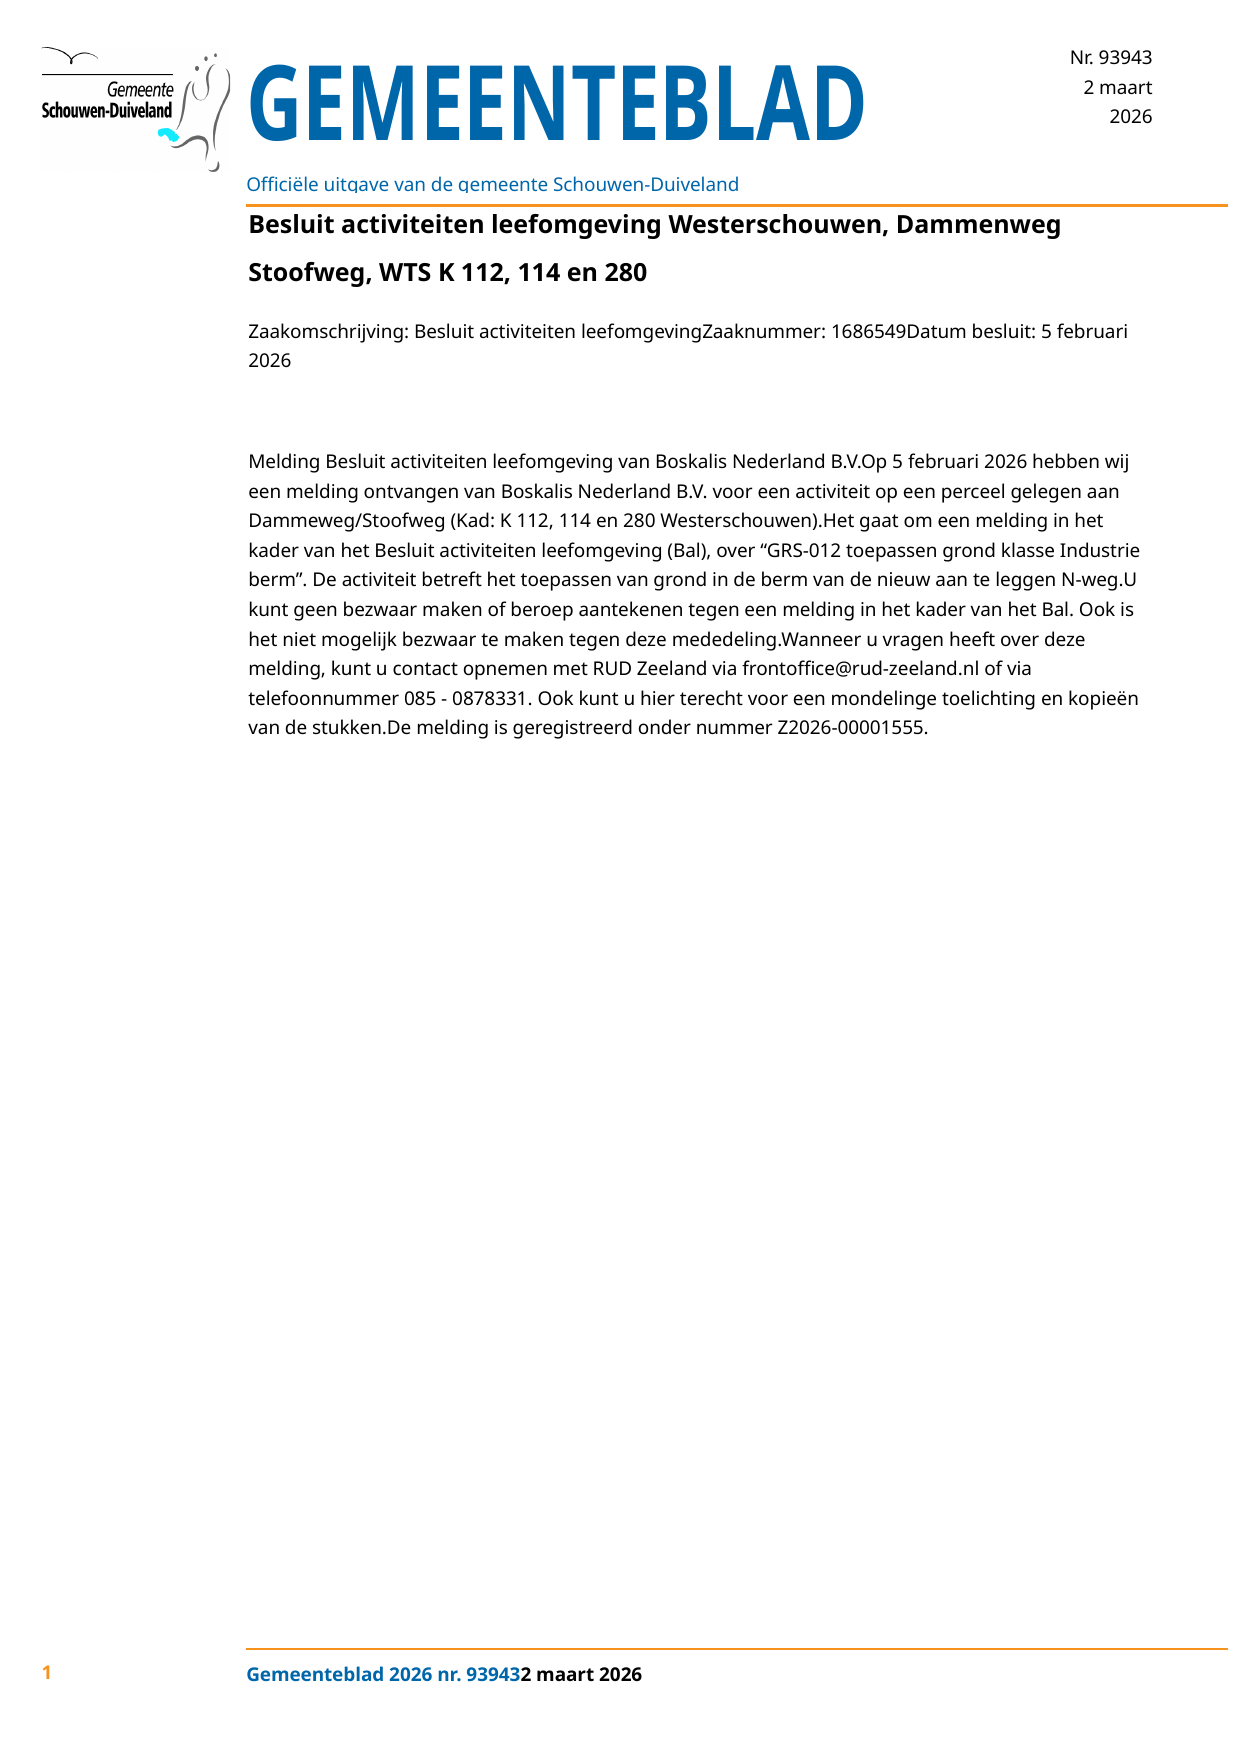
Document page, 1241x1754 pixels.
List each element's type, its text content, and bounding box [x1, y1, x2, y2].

text Melding Besluit activiteiten leefomgeving van Boskalis Nederland B.V.Op 5 februari 2026 hebben wij een melding ontvangen van Boskalis Nederland B.V. voor een activiteit op een perceel gelegen aan Dammeweg/Stoofweg (Kad: K 112, 114 en 280 Westerschouwen).Het gaat om een melding in het kader van het Besluit activiteiten leefomgeving (Bal), over “GRS-012 toepassen grond klasse Industrie berm”. De activiteit betreft het toepassen van grond in de berm van de nieuw aan te leggen N-weg.U kunt geen bezwaar maken of beroep aantekenen tegen een melding in het kader van het Bal. Ook is het niet mogelijk bezwaar te maken tegen deze mededeling.Wanneer u vragen heeft over deze melding, kunt u contact opnemen met RUD Zeeland via frontoffice@rud-zeeland.nl of via telefoonnummer 085 - 0878331. Ook kunt u hier terecht voor een mondelinge toelichting en kopieën van de stukken.De melding is geregistreerd onder nummer Z2026-00001555. [248, 448, 1152, 740]
text Besluit activiteiten leefomgeving Westerschouwen, Dammenweg Stoofweg, WTS K 112, 114 en 280 [248, 207, 1152, 288]
picture [41, 47, 231, 172]
text Zaakomschrijving: Besluit activiteiten leefomgevingZaaknummer: 1686549Datum besluit: 5 februari 2026 [248, 318, 1152, 373]
